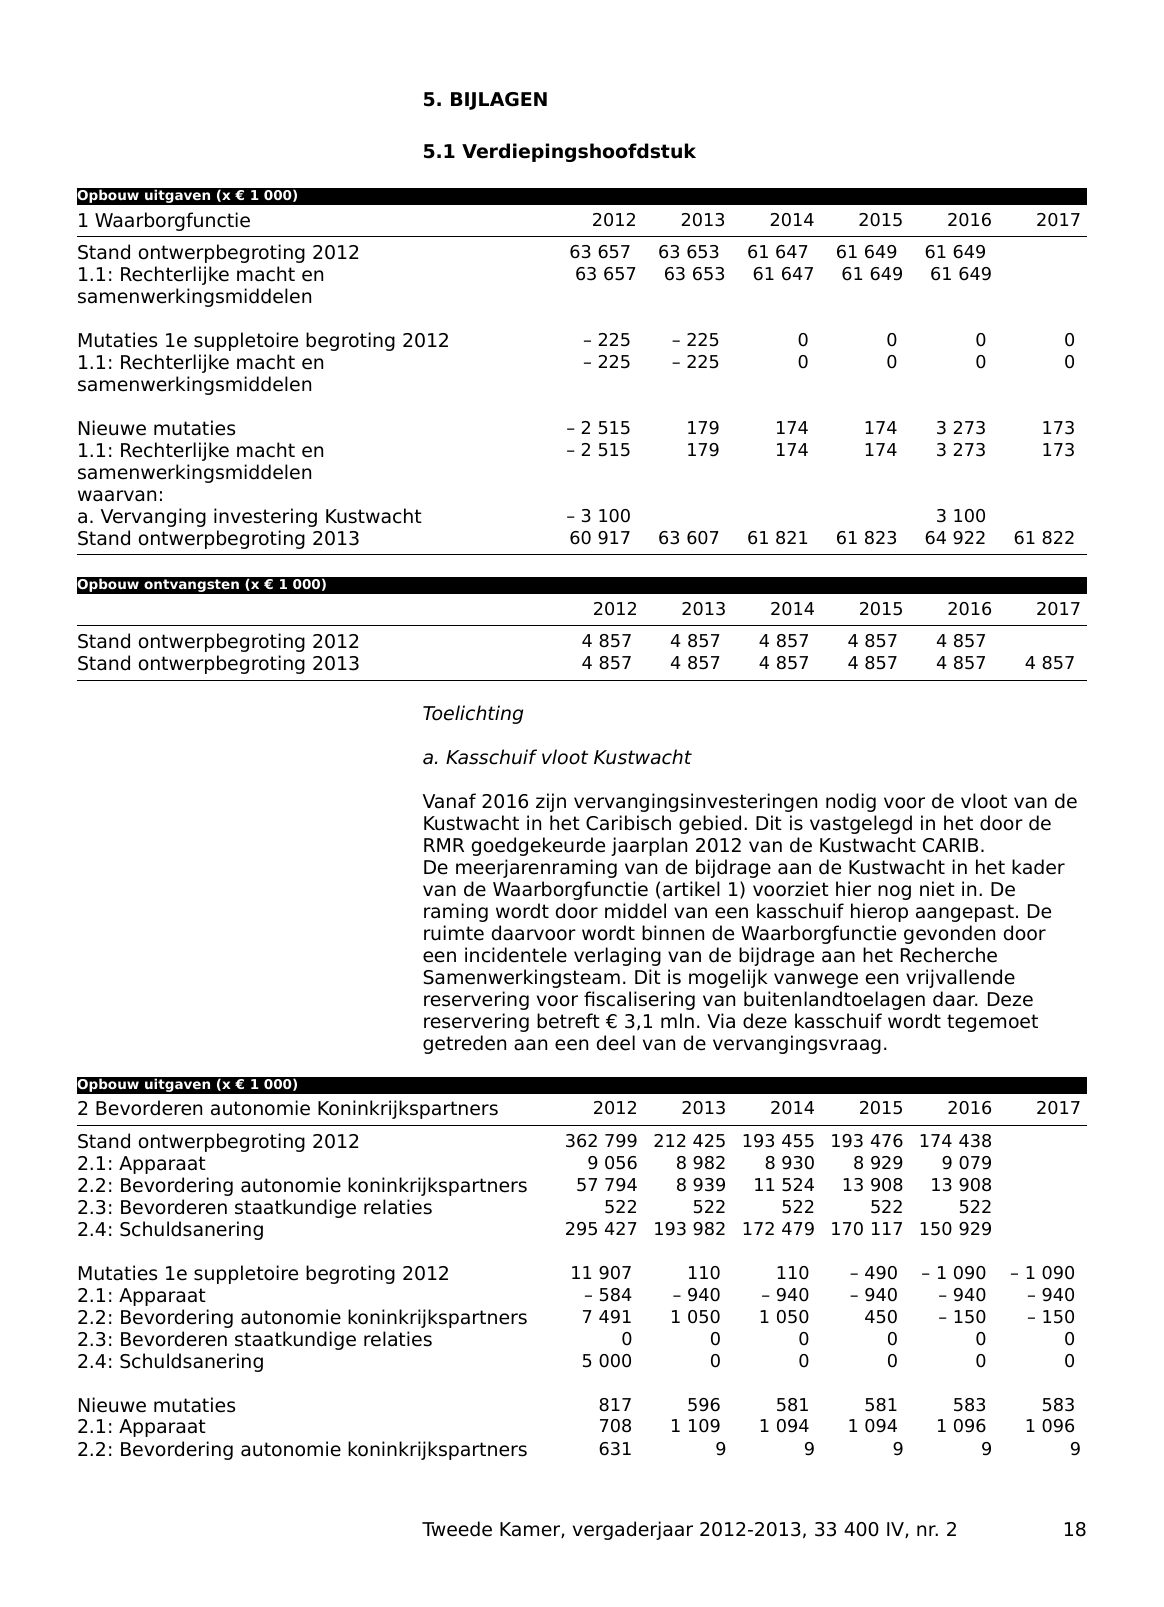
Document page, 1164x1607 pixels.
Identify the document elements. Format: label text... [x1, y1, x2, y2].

table_cell 9 [732, 1439, 821, 1460]
table_cell 2015 [820, 205, 909, 236]
table_cell 172 479 [732, 1219, 821, 1241]
table_cell 581 [732, 1395, 821, 1416]
table_cell 4 857 [644, 653, 732, 680]
table_cell 1 109 [644, 1416, 732, 1438]
table_cell [77, 396, 554, 418]
table_cell 9 079 [909, 1153, 998, 1175]
table_cell – 940 [909, 1285, 998, 1307]
table_cell 1 050 [644, 1307, 732, 1328]
table_cell 4 857 [821, 626, 909, 653]
table_cell 522 [909, 1197, 998, 1219]
table_cell 8 982 [644, 1153, 732, 1175]
table_cell [821, 1373, 909, 1394]
table_cell [554, 396, 643, 418]
table_cell [998, 264, 1087, 308]
table_cell Mutaties 1e suppletoire begroting 2012 [77, 330, 554, 352]
table_cell 0 [732, 1351, 821, 1372]
table_cell 193 455 [732, 1126, 821, 1153]
subtitle 5.1 Verdiepingshoofdstuk [422, 141, 1087, 163]
table_cell 11 907 [555, 1263, 644, 1284]
table_cell 61 649 [820, 237, 909, 264]
table_cell 0 [731, 330, 820, 352]
table_cell [998, 396, 1087, 418]
table_cell 631 [555, 1439, 644, 1460]
table_cell – 225 [643, 352, 731, 396]
table_cell 0 [909, 330, 998, 352]
table_cell 2.1: Apparaat [77, 1416, 555, 1438]
table_cell [643, 484, 731, 506]
table_cell 173 [998, 418, 1087, 440]
table_cell 2013 [644, 1094, 732, 1125]
table_cell Mutaties 1e suppletoire begroting 2012 [77, 1263, 555, 1284]
table_cell 9 [998, 1439, 1087, 1460]
table_cell 4 857 [821, 653, 909, 680]
table_cell 2017 [998, 1094, 1087, 1125]
table_cell 2.3: Bevorderen staatkundige relaties [77, 1329, 555, 1351]
table_cell – 225 [554, 330, 643, 352]
table_cell 2014 [731, 205, 820, 236]
table_cell 8 930 [732, 1153, 821, 1175]
table_cell 9 [644, 1439, 732, 1460]
table_cell 0 [909, 1329, 998, 1351]
table_cell 0 [821, 1351, 909, 1372]
table_cell [731, 308, 820, 330]
table_cell 522 [555, 1197, 644, 1219]
table_cell Stand ontwerpbegroting 2012 [77, 1126, 555, 1153]
table_cell 64 922 [909, 528, 998, 554]
table_cell 8 929 [821, 1153, 909, 1175]
table_cell Stand ontwerpbegroting 2013 [77, 528, 554, 554]
table_cell 61 647 [731, 264, 820, 308]
table_cell [998, 1175, 1087, 1197]
table_cell 0 [732, 1329, 821, 1351]
table_cell 9 [821, 1439, 909, 1460]
table_cell [555, 1373, 644, 1394]
table_cell 9 [909, 1439, 998, 1460]
table_cell 63 657 [554, 264, 643, 308]
table_cell – 2 515 [554, 440, 643, 484]
table_cell 0 [998, 1351, 1087, 1372]
table_cell 1 Waarborgfunctie [77, 205, 554, 236]
table_header Opbouw uitgaven (x € 1 000) [77, 1077, 1087, 1093]
table_cell 0 [998, 352, 1087, 396]
table_cell 110 [732, 1263, 821, 1284]
table_cell 179 [643, 440, 731, 484]
table_cell 61 822 [998, 528, 1087, 554]
table_cell 708 [555, 1416, 644, 1438]
table_cell 9 056 [555, 1153, 644, 1175]
table_cell [820, 484, 909, 506]
table_cell 0 [909, 352, 998, 396]
table_cell 2012 [555, 594, 644, 625]
table_cell – 940 [732, 1285, 821, 1307]
table_cell 4 857 [555, 626, 644, 653]
table_cell 522 [821, 1197, 909, 1219]
text Vanaf 2016 zijn vervangingsinvesteringen nodig voor de vloot van de Kustwacht in het Caribisch gebied. Dit is vastgelegd in het door de RMR goedgekeurde jaarplan 2012 van de Kustwacht CARIB. [422, 791, 1087, 857]
table_cell 295 427 [555, 1219, 644, 1241]
table_header Opbouw uitgaven (x € 1 000) [77, 188, 1087, 204]
table_cell 583 [998, 1395, 1087, 1416]
table_cell 150 929 [909, 1219, 998, 1241]
table_cell 3 273 [909, 440, 998, 484]
table_cell [643, 506, 731, 528]
table_cell Stand ontwerpbegroting 2012 [77, 626, 555, 653]
table_cell – 150 [998, 1307, 1087, 1328]
table_header Opbouw ontvangsten (x € 1 000) [77, 577, 1087, 593]
table_cell [998, 484, 1087, 506]
table_cell – 584 [555, 1285, 644, 1307]
table_cell 1.1: Rechterlijke macht en samenwerkingsmiddelen [77, 264, 554, 308]
table_cell 193 476 [821, 1126, 909, 1153]
table_cell 1 094 [821, 1416, 909, 1438]
table_cell 3 100 [909, 506, 998, 528]
table_cell [998, 1241, 1087, 1263]
table_cell [644, 1373, 732, 1394]
table_cell 1 096 [909, 1416, 998, 1438]
table_cell [821, 1241, 909, 1263]
table_cell 2016 [909, 1094, 998, 1125]
table_cell [998, 506, 1087, 528]
table_cell 2.1: Apparaat [77, 1285, 555, 1307]
table_cell Nieuwe mutaties [77, 1395, 555, 1416]
table_cell 522 [732, 1197, 821, 1219]
table_cell 4 857 [732, 626, 821, 653]
table_cell 2.2: Bevordering autonomie koninkrijkspartners [77, 1439, 555, 1460]
table_cell [909, 308, 998, 330]
table_cell 2017 [998, 594, 1087, 625]
table_cell 179 [643, 418, 731, 440]
table_cell 522 [644, 1197, 732, 1219]
table_cell Nieuwe mutaties [77, 418, 554, 440]
table_cell 11 524 [732, 1175, 821, 1197]
table_cell [998, 1219, 1087, 1241]
table_cell 1.1: Rechterlijke macht en samenwerkingsmiddelen [77, 440, 554, 484]
table_cell – 225 [643, 330, 731, 352]
table_cell 173 [998, 440, 1087, 484]
table_cell 1 094 [732, 1416, 821, 1438]
table_cell 5 000 [555, 1351, 644, 1372]
table_cell [998, 1373, 1087, 1394]
table_cell [77, 308, 554, 330]
table_cell 2013 [643, 205, 731, 236]
table_cell 4 857 [909, 653, 998, 680]
table_cell 2014 [732, 1094, 821, 1125]
table_cell 0 [555, 1329, 644, 1351]
table_cell 0 [644, 1329, 732, 1351]
table_cell 61 823 [820, 528, 909, 554]
table_cell 63 657 [554, 237, 643, 264]
table_cell 61 649 [820, 264, 909, 308]
table_cell 2016 [909, 594, 998, 625]
table_cell [820, 396, 909, 418]
table_cell [998, 1126, 1087, 1153]
table_cell 13 908 [909, 1175, 998, 1197]
table_cell Stand ontwerpbegroting 2013 [77, 653, 555, 680]
table_cell – 940 [998, 1285, 1087, 1307]
table_cell [643, 396, 731, 418]
table_cell 7 491 [555, 1307, 644, 1328]
table_cell 2014 [732, 594, 821, 625]
table_cell [77, 1373, 555, 1394]
table_cell 193 982 [644, 1219, 732, 1241]
table_cell 2015 [821, 594, 909, 625]
table_cell [909, 1241, 998, 1263]
table_cell [77, 594, 555, 625]
table_cell [77, 1241, 555, 1263]
table_cell 4 857 [909, 626, 998, 653]
table_cell [909, 396, 998, 418]
table_cell 61 649 [909, 237, 998, 264]
table_cell – 1 090 [909, 1263, 998, 1284]
table_cell 63 653 [643, 237, 731, 264]
table_cell 60 917 [554, 528, 643, 554]
table_cell – 150 [909, 1307, 998, 1328]
table_cell 0 [644, 1351, 732, 1372]
table_cell [554, 484, 643, 506]
table_cell 0 [998, 330, 1087, 352]
table_cell 2 Bevorderen autonomie Koninkrijkspartners [77, 1094, 555, 1125]
table_cell – 225 [554, 352, 643, 396]
table_cell 4 857 [998, 653, 1087, 680]
table_cell 174 [820, 440, 909, 484]
table_cell – 3 100 [554, 506, 643, 528]
table_cell 2.4: Schuldsanering [77, 1351, 555, 1372]
table_cell 63 607 [643, 528, 731, 554]
table_cell 0 [820, 330, 909, 352]
table_cell 4 857 [644, 626, 732, 653]
table_cell [731, 396, 820, 418]
table_cell 13 908 [821, 1175, 909, 1197]
table_cell [820, 308, 909, 330]
table_cell [643, 308, 731, 330]
table_cell – 2 515 [554, 418, 643, 440]
table_cell 174 438 [909, 1126, 998, 1153]
table_cell 3 273 [909, 418, 998, 440]
table_cell [998, 1197, 1087, 1219]
table_cell 0 [731, 352, 820, 396]
table_cell [644, 1241, 732, 1263]
table_cell [554, 308, 643, 330]
table_cell 174 [731, 440, 820, 484]
table_cell 57 794 [555, 1175, 644, 1197]
table_cell 174 [820, 418, 909, 440]
table_cell 450 [821, 1307, 909, 1328]
table_cell 2017 [998, 205, 1087, 236]
table_cell 581 [821, 1395, 909, 1416]
table_cell [820, 506, 909, 528]
table_cell 61 649 [909, 264, 998, 308]
table_cell 8 939 [644, 1175, 732, 1197]
table_cell [909, 1373, 998, 1394]
table_cell 817 [555, 1395, 644, 1416]
table_cell 0 [821, 1329, 909, 1351]
table_cell 0 [909, 1351, 998, 1372]
table_cell [909, 484, 998, 506]
text De meerjarenraming van de bijdrage aan de Kustwacht in het kader van de Waarborgfunctie (artikel 1) voorziet hier nog niet in. De raming wordt door middel van een kasschuif hierop aangepast. De ruimte daarvoor wordt binnen de Waarborgfunctie gevonden door een incidentele verlaging van de bijdrage aan het Recherche Samenwerkingsteam. Dit is mogelijk vanwege een vrijvallende reservering voor fiscalisering van buitenlandtoelagen daar. Deze reservering betreft € 3,1 mln. Via deze kasschuif wordt tegemoet getreden aan een deel van de vervangingsvraag. [422, 857, 1087, 1055]
table_cell [732, 1241, 821, 1263]
table_cell [732, 1373, 821, 1394]
table_cell 2.1: Apparaat [77, 1153, 555, 1175]
table_cell – 490 [821, 1263, 909, 1284]
table_cell 61 821 [731, 528, 820, 554]
table_cell a. Vervanging investering Kustwacht [77, 506, 554, 528]
table_cell 2015 [821, 1094, 909, 1125]
table_cell 2016 [909, 205, 998, 236]
table_cell 4 857 [732, 653, 821, 680]
subtitle 5. BIJLAGEN [422, 89, 1087, 111]
table_cell 2.3: Bevorderen staatkundige relaties [77, 1197, 555, 1219]
subtitle a. Kasschuif vloot Kustwacht [422, 747, 1087, 769]
table_cell [998, 626, 1087, 653]
table_cell [555, 1241, 644, 1263]
table_cell 362 799 [555, 1126, 644, 1153]
subtitle Toelichting [422, 703, 1087, 725]
table_cell 4 857 [555, 653, 644, 680]
table_cell [998, 237, 1087, 264]
table_cell 212 425 [644, 1126, 732, 1153]
table_cell [998, 1153, 1087, 1175]
table_cell 2013 [644, 594, 732, 625]
table_cell 174 [731, 418, 820, 440]
table_cell 2012 [554, 205, 643, 236]
table_cell 1 096 [998, 1416, 1087, 1438]
table_cell 110 [644, 1263, 732, 1284]
table_cell [731, 484, 820, 506]
table_cell 170 117 [821, 1219, 909, 1241]
table_cell 596 [644, 1395, 732, 1416]
table_cell 63 653 [643, 264, 731, 308]
table_cell 2.2: Bevordering autonomie koninkrijkspartners [77, 1307, 555, 1328]
table_cell 1.1: Rechterlijke macht en samenwerkingsmiddelen [77, 352, 554, 396]
table_cell – 1 090 [998, 1263, 1087, 1284]
table_cell [731, 506, 820, 528]
table_cell – 940 [644, 1285, 732, 1307]
table_cell 0 [998, 1329, 1087, 1351]
table_cell 0 [820, 352, 909, 396]
table_cell waarvan: [77, 484, 554, 506]
table_cell 1 050 [732, 1307, 821, 1328]
table_cell 61 647 [731, 237, 820, 264]
table_cell – 940 [821, 1285, 909, 1307]
table_cell 2.2: Bevordering autonomie koninkrijkspartners [77, 1175, 555, 1197]
table_cell 2012 [555, 1094, 644, 1125]
table_cell Stand ontwerpbegroting 2012 [77, 237, 554, 264]
table_cell [998, 308, 1087, 330]
table_cell 2.4: Schuldsanering [77, 1219, 555, 1241]
table_cell 583 [909, 1395, 998, 1416]
